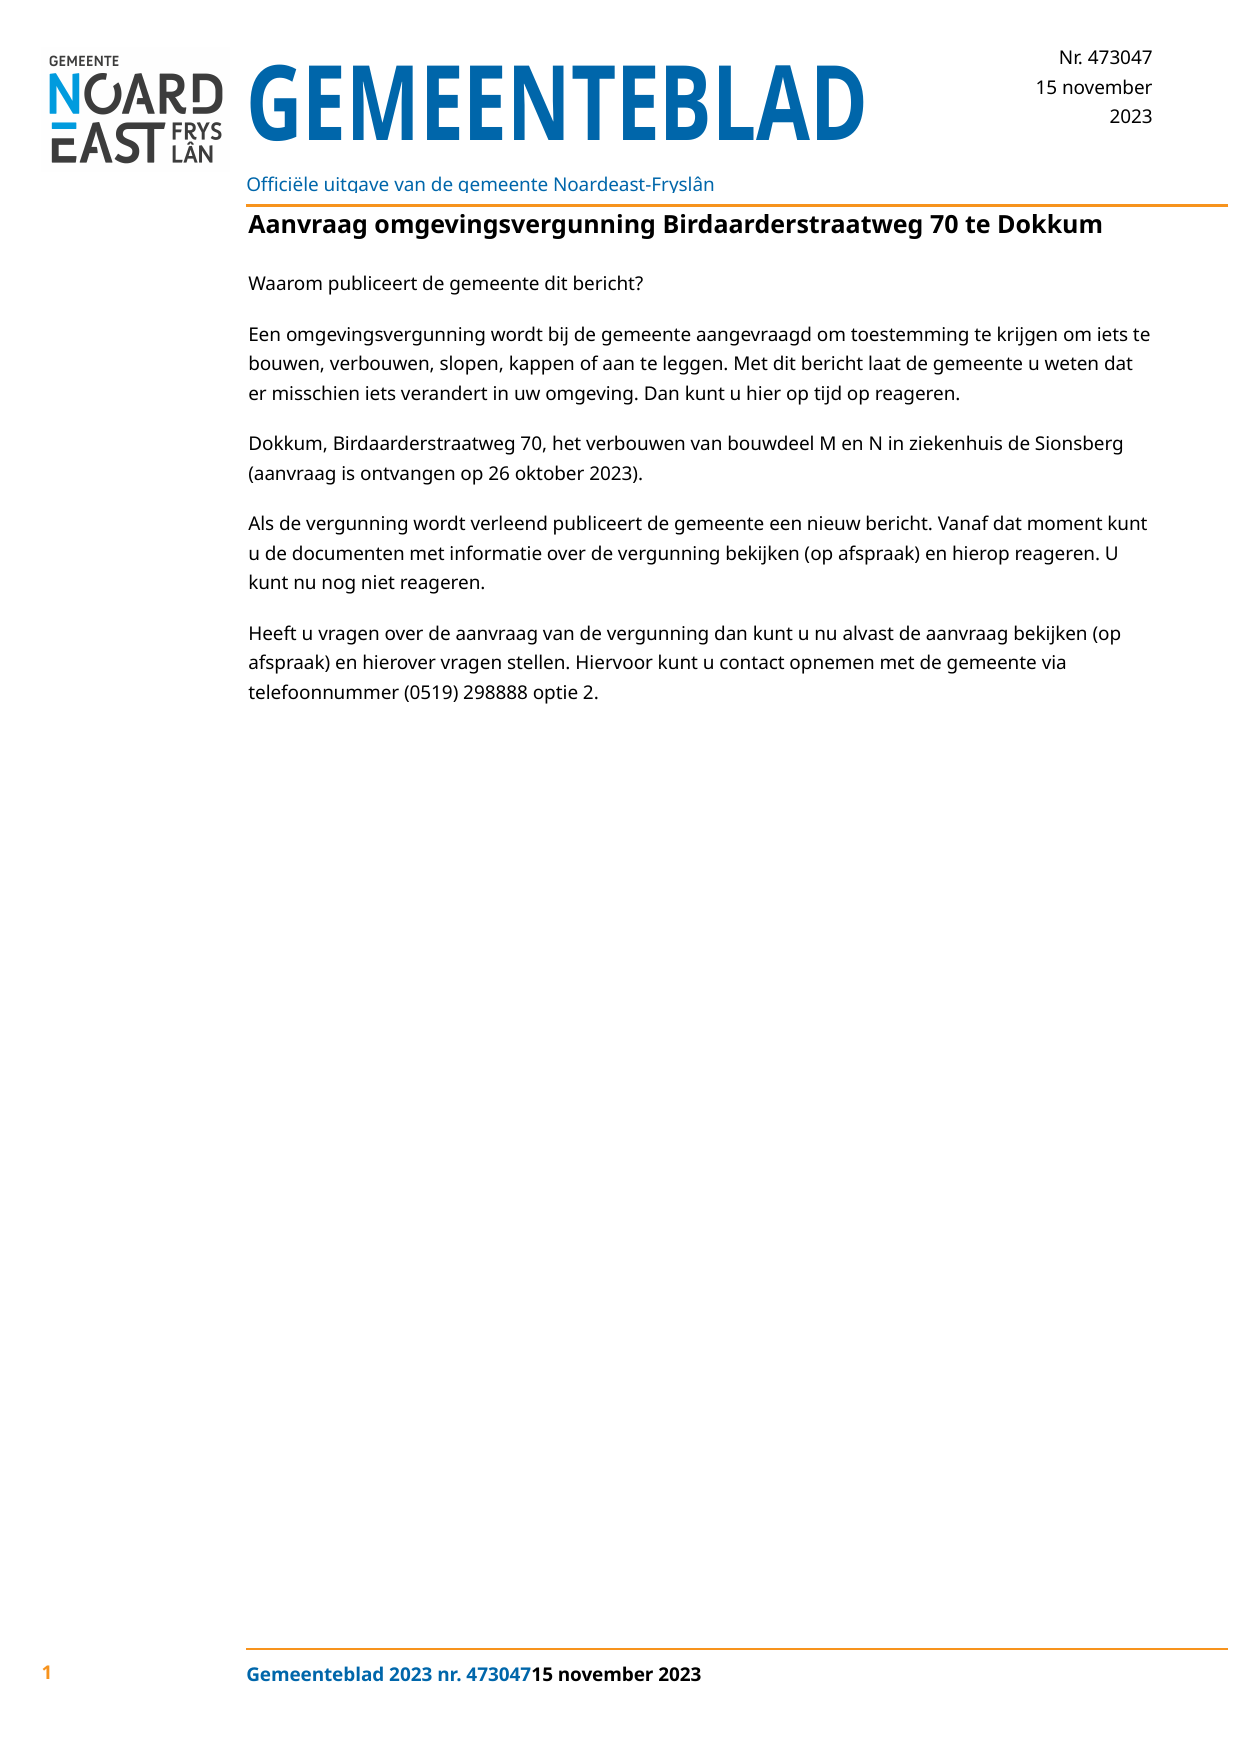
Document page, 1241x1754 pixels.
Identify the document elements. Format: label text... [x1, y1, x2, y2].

text Aanvraag omgevingsvergunning Birdaarderstraatweg 70 te Dokkum [248, 207, 1152, 241]
text Dokkum, Birdaarderstraatweg 70, het verbouwen van bouwdeel M en N in ziekenhuis de Sionsberg (aanvraag is ontvangen op 26 oktober 2023). [248, 430, 1152, 486]
picture [41, 47, 231, 172]
text Een omgevingsvergunning wordt bij de gemeente aangevraagd om toestemming te krijgen om iets te bouwen, verbouwen, slopen, kappen of aan te leggen. Met dit bericht laat de gemeente u weten dat er misschien iets verandert in uw omgeving. Dan kunt u hier op tijd op reageren. [248, 321, 1152, 406]
text Waarom publiceert de gemeente dit bericht? [248, 270, 1152, 296]
text Heeft u vragen over de aanvraag van de vergunning dan kunt u nu alvast de aanvraag bekijken (op afspraak) en hierover vragen stellen. Hiervoor kunt u contact opnemen met de gemeente via telefoonnummer (0519) 298888 optie 2. [248, 620, 1152, 705]
text Als de vergunning wordt verleend publiceert de gemeente een nieuw bericht. Vanaf dat moment kunt u de documenten met informatie over de vergunning bekijken (op afspraak) en hierop reageren. U kunt nu nog niet reageren. [248, 510, 1152, 595]
